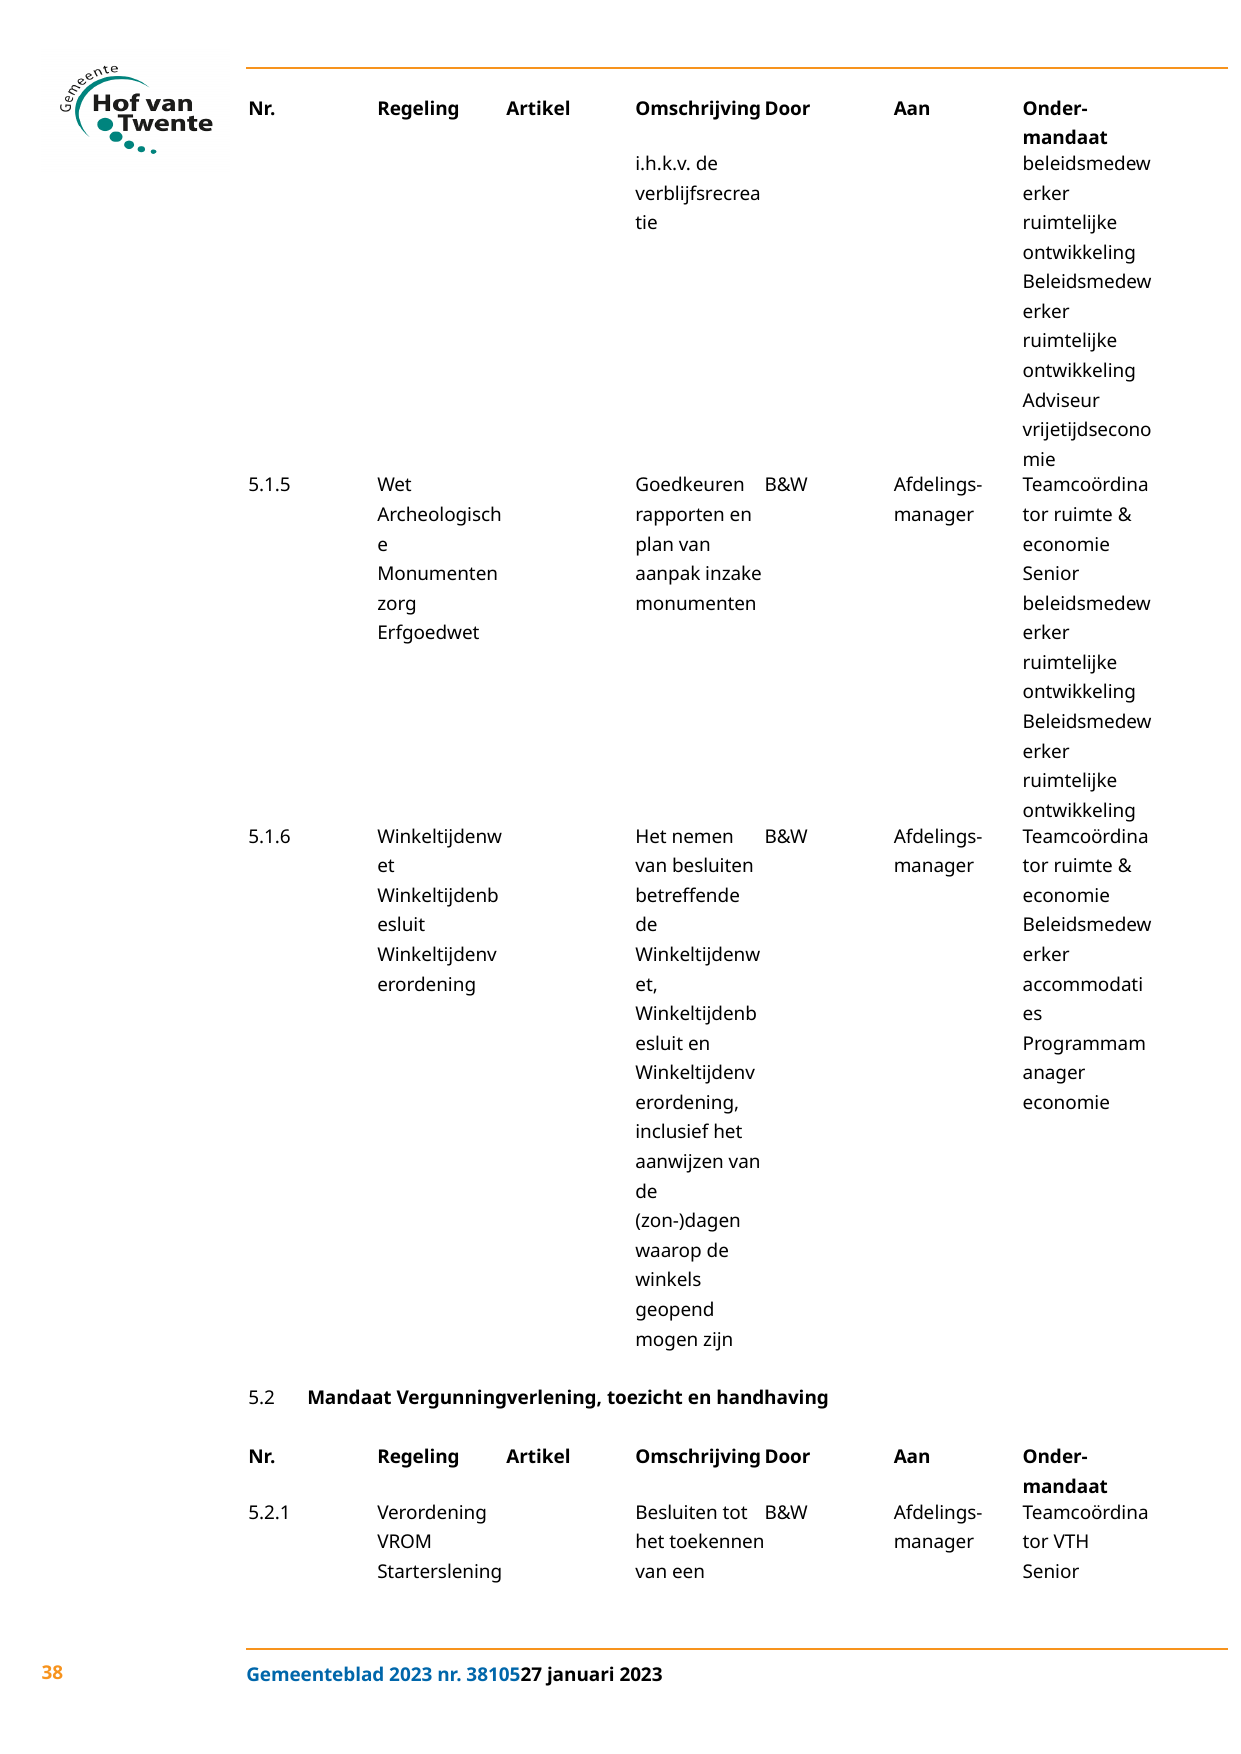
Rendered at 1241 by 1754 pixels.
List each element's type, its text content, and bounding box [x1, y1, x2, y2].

table_cell Teamcoördinator ruimte & economie Senior beleidsmedewerker ruimtelijke ontwikkeling Beleidsmedewerker ruimtelijke ontwikkeling [1023, 472, 1152, 823]
table_cell Het nemen van besluiten betreffende de Winkeltijdenwet, Winkeltijdenbesluit en Winkeltijdenverordening, inclusief het aanwijzen van de (zon-)dagen waarop de winkels geopend mogen zijn [635, 823, 764, 1351]
table_header Door [764, 95, 893, 150]
table_header Onder-mandaat [1023, 95, 1152, 150]
table_cell Goedkeuren rapporten en plan van aanpak inzake monumenten [635, 472, 764, 823]
table_cell 5.1.6 [248, 823, 377, 1351]
table_header Omschrijving [635, 1444, 764, 1499]
table_cell Afdelings-manager [894, 823, 1022, 1351]
table_header Artikel [506, 95, 635, 150]
table_header Onder-mandaat [1023, 1444, 1152, 1499]
table_cell [248, 150, 377, 472]
table_cell B&W [764, 472, 893, 823]
table_cell Afdelings-manager [894, 1499, 1022, 1584]
table_cell beleidsmedewerker ruimtelijke ontwikkeling Beleidsmedewerker ruimtelijke ontwikkeling Adviseur vrijetijdseconomie [1023, 150, 1152, 472]
table_cell B&W [764, 823, 893, 1351]
table_cell [506, 472, 635, 823]
picture [41, 47, 231, 172]
table_cell [894, 150, 1022, 472]
table_cell 5.2.1 [248, 1499, 377, 1584]
table_cell [506, 823, 635, 1351]
table_cell Winkeltijdenwet Winkeltijdenbesluit Winkeltijdenverordening [377, 823, 506, 1351]
table_cell [764, 150, 893, 472]
table_cell Wet Archeologische Monumentenzorg Erfgoedwet [377, 472, 506, 823]
table_header Aan [894, 95, 1022, 150]
table_cell [506, 150, 635, 472]
table_cell Besluiten tot het toekennen van een [635, 1499, 764, 1584]
table_cell i.h.k.v. de verblijfsrecreatie [635, 150, 764, 472]
table_header Regeling [377, 1444, 506, 1499]
table_header Aan [894, 1444, 1022, 1499]
table_cell Verordening VROM Starterslening [377, 1499, 506, 1584]
table_cell [506, 1499, 635, 1584]
table_header Regeling [377, 95, 506, 150]
table_cell 5.1.5 [248, 472, 377, 823]
table_header Omschrijving [635, 95, 764, 150]
table_header Door [764, 1444, 893, 1499]
table_cell [377, 150, 506, 472]
table_header Artikel [506, 1444, 635, 1499]
table_cell Teamcoördinator ruimte & economie Beleidsmedewerker accommodaties Programmamanager economie [1023, 823, 1152, 1351]
table_header Nr. [248, 95, 377, 150]
table_header Nr. [248, 1444, 377, 1499]
table_cell Teamcoördinator VTH Senior [1023, 1499, 1152, 1584]
table_cell Afdelings-manager [894, 472, 1022, 823]
table_cell B&W [764, 1499, 893, 1584]
list Mandaat Vergunningverlening, toezicht en handhaving [248, 1384, 1152, 1410]
